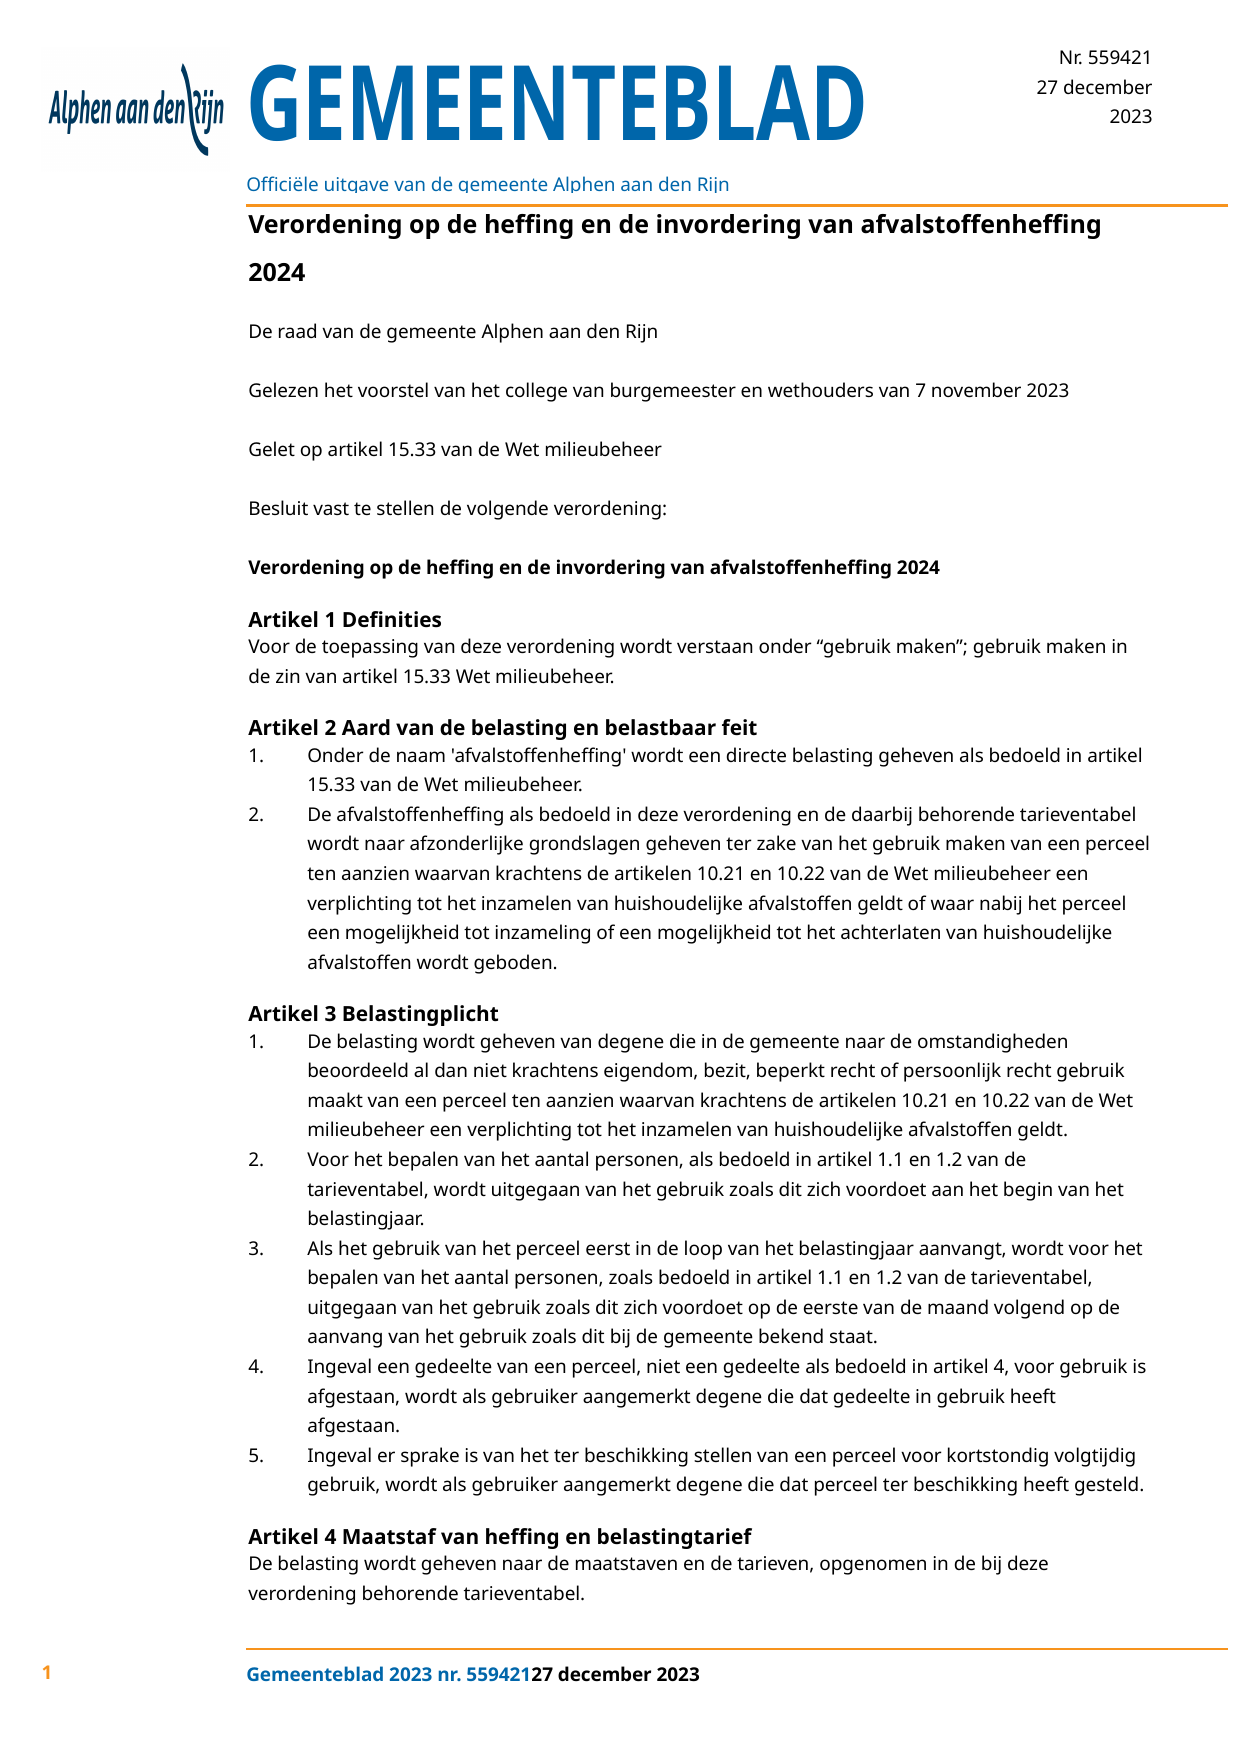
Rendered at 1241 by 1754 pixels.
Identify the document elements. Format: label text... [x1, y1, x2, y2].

list Voor het bepalen van het aantal personen, als bedoeld in artikel 1.1 en 1.2 van de tarieventabel, wordt uitgegaan van het gebruik zoals dit zich voordoet aan het begin van het belastingjaar. [248, 1146, 1152, 1231]
text Artikel 3 Belastingplicht [248, 999, 1152, 1028]
text Artikel 2 Aard van de belasting en belastbaar feit [248, 713, 1152, 742]
list Als het gebruik van het perceel eerst in de loop van het belastingjaar aanvangt, wordt voor het bepalen van het aantal personen, zoals bedoeld in artikel 1.1 en 1.2 van de tarieventabel, uitgegaan van het gebruik zoals dit zich voordoet op de eerste van de maand volgend op de aanvang van het gebruik zoals dit bij de gemeente bekend staat. [248, 1235, 1152, 1349]
text Artikel 4 Maatstaf van heffing en belastingtarief [248, 1522, 1152, 1550]
list Ingeval er sprake is van het ter beschikking stellen van een perceel voor kortstondig volgtijdig gebruik, wordt als gebruiker aangemerkt degene die dat perceel ter beschikking heeft gesteld. [248, 1442, 1152, 1497]
text De belasting wordt geheven naar de maatstaven en de tarieven, opgenomen in de bij deze verordening behorende tarieventabel. [248, 1550, 1152, 1606]
text Voor de toepassing van deze verordening wordt verstaan onder “gebruik maken”; gebruik maken in de zin van artikel 15.33 Wet milieubeheer. [248, 633, 1152, 689]
text Gelezen het voorstel van het college van burgemeester en wethouders van 7 november 2023 [248, 377, 1152, 403]
list Onder de naam 'afvalstoffenheffing' wordt een directe belasting geheven als bedoeld in artikel 15.33 van de Wet milieubeheer. [248, 742, 1152, 797]
list Ingeval een gedeelte van een perceel, niet een gedeelte als bedoeld in artikel 4, voor gebruik is afgestaan, wordt als gebruiker aangemerkt degene die dat gedeelte in gebruik heeft afgestaan. [248, 1353, 1152, 1438]
picture [41, 47, 231, 172]
list De belasting wordt geheven van degene die in de gemeente naar de omstandigheden beoordeeld al dan niet krachtens eigendom, bezit, beperkt recht of persoonlijk recht gebruik maakt van een perceel ten aanzien waarvan krachtens de artikelen 10.21 en 10.22 van de Wet milieubeheer een verplichting tot het inzamelen van huishoudelijke afvalstoffen geldt. [248, 1028, 1152, 1142]
text Verordening op de heffing en de invordering van afvalstoffenheffing 2024 [248, 554, 1152, 580]
text De raad van de gemeente Alphen aan den Rijn [248, 318, 1152, 344]
text Besluit vast te stellen de volgende verordening: [248, 495, 1152, 521]
text Verordening op de heffing en de invordering van afvalstoffenheffing 2024 [248, 207, 1152, 288]
text Gelet op artikel 15.33 van de Wet milieubeheer [248, 436, 1152, 462]
text Artikel 1 Definities [248, 605, 1152, 633]
list De afvalstoffenheffing als bedoeld in deze verordening en de daarbij behorende tarieventabel wordt naar afzonderlijke grondslagen geheven ter zake van het gebruik maken van een perceel ten aanzien waarvan krachtens de artikelen 10.21 en 10.22 van de Wet milieubeheer een verplichting tot het inzamelen van huishoudelijke afvalstoffen geldt of waar nabij het perceel een mogelijkheid tot inzameling of een mogelijkheid tot het achterlaten van huishoudelijke afvalstoffen wordt geboden. [248, 801, 1152, 975]
